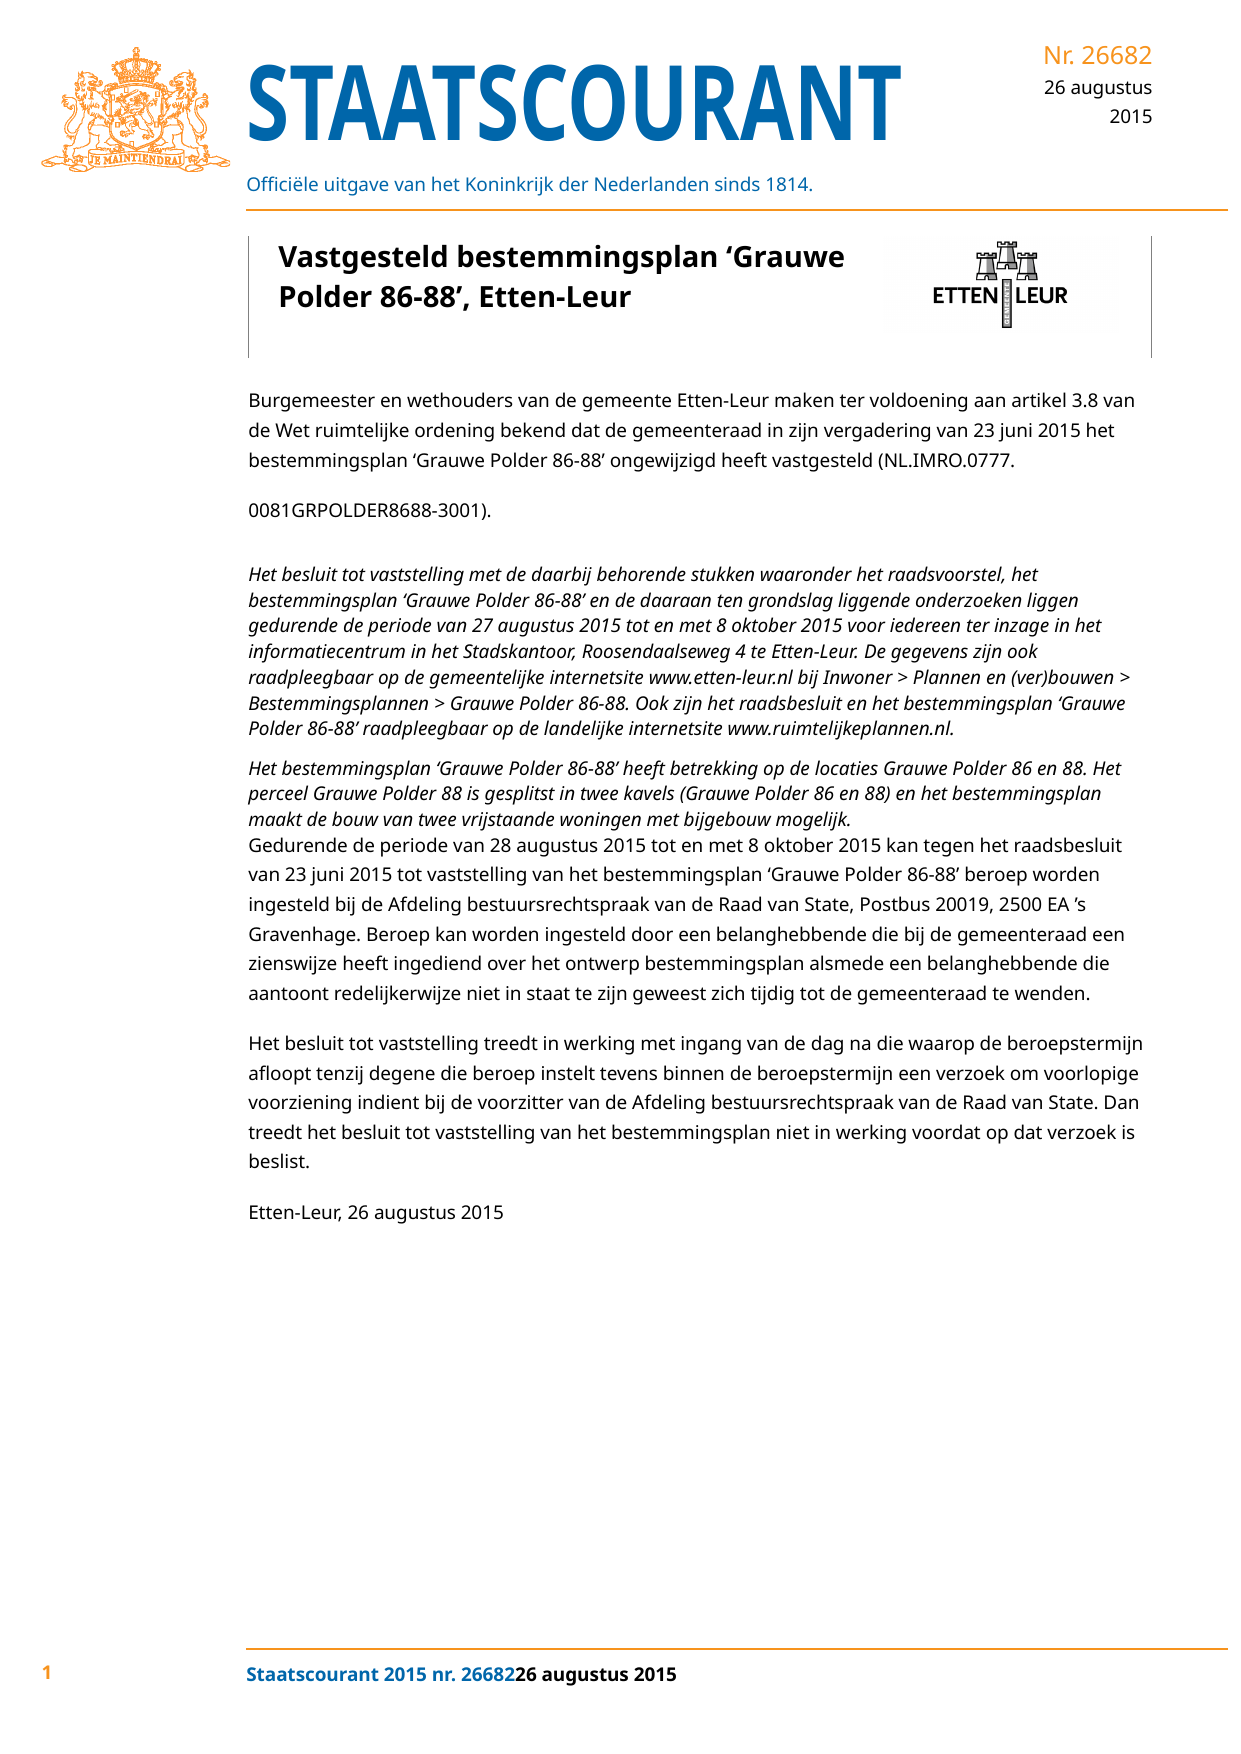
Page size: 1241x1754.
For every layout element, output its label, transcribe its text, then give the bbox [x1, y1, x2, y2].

text Gedurende de periode van 28 augustus 2015 tot en met 8 oktober 2015 kan tegen het raadsbesluit van 23 juni 2015 tot vaststelling van het bestemmingsplan ‘Grauwe Polder 86-88’ beroep worden ingesteld bij de Afdeling bestuursrechtspraak van de Raad van State, Postbus 20019, 2500 EA ’s Gravenhage. Beroep kan worden ingesteld door een belanghebbende die bij de gemeenteraad een zienswijze heeft ingediend over het ontwerp bestemmingsplan alsmede een belanghebbende die aantoont redelijkerwijze niet in staat te zijn geweest zich tijdig tot de gemeenteraad te wenden. [248, 832, 1152, 1006]
text Het besluit tot vaststelling treedt in werking met ingang van de dag na die waarop de beroepstermijn afloopt tenzij degene die beroep instelt tevens binnen de beroepstermijn een verzoek om voorlopige voorziening indient bij de voorzitter van de Afdeling bestuursrechtspraak van de Raad van State. Dan treedt het besluit tot vaststelling van het bestemmingsplan niet in werking voordat op dat verzoek is beslist. [248, 1030, 1152, 1174]
picture [882, 236, 1119, 333]
text Burgemeester en wethouders van de gemeente Etten-Leur maken ter voldoening aan artikel 3.8 van de Wet ruimtelijke ordening bekend dat de gemeenteraad in zijn vergadering van 23 juni 2015 het bestemmingsplan ‘Grauwe Polder 86-88’ ongewijzigd heeft vastgesteld (NL.IMRO.0777. [248, 388, 1152, 473]
picture [41, 47, 231, 172]
table_header [850, 236, 882, 332]
text Etten-Leur, 26 augustus 2015 [248, 1199, 1152, 1225]
table_header [850, 333, 1151, 358]
text Het besluit tot vaststelling met de daarbij behorende stukken waaronder het raadsvoorstel, het bestemmingsplan ‘Grauwe Polder 86-88’ en de daaraan ten grondslag liggende onderzoeken liggen gedurende de periode van 27 augustus 2015 tot en met 8 oktober 2015 voor iedereen ter inzage in het informatiecentrum in het Stadskantoor, Roosendaalseweg 4 te Etten-Leur. De gegevens zijn ook raadpleegbaar op de gemeentelijke internetsite www.etten-leur.nl bij Inwoner > Plannen en (ver)bouwen > Bestemmingsplannen > Grauwe Polder 86-88. Ook zijn het raadsbesluit en het bestemmingsplan ‘Grauwe Polder 86-88’ raadpleegbaar op de landelijke internetsite www.ruimtelijkeplannen.nl. [248, 561, 1152, 741]
text 0081GRPOLDER8688-3001). [248, 497, 1152, 523]
table_header [1119, 236, 1151, 332]
text Het bestemmingsplan ‘Grauwe Polder 86-88’ heeft betrekking op de locaties Grauwe Polder 86 en 88. Het perceel Grauwe Polder 88 is gesplitst in twee kavels (Grauwe Polder 86 en 88) en het bestemmingsplan maakt de bouw van twee vrijstaande woningen met bijgebouw mogelijk. [248, 755, 1152, 832]
table_header Vastgesteld bestemmingsplan ‘Grauwe Polder 86-88’, Etten-Leur [249, 236, 850, 358]
